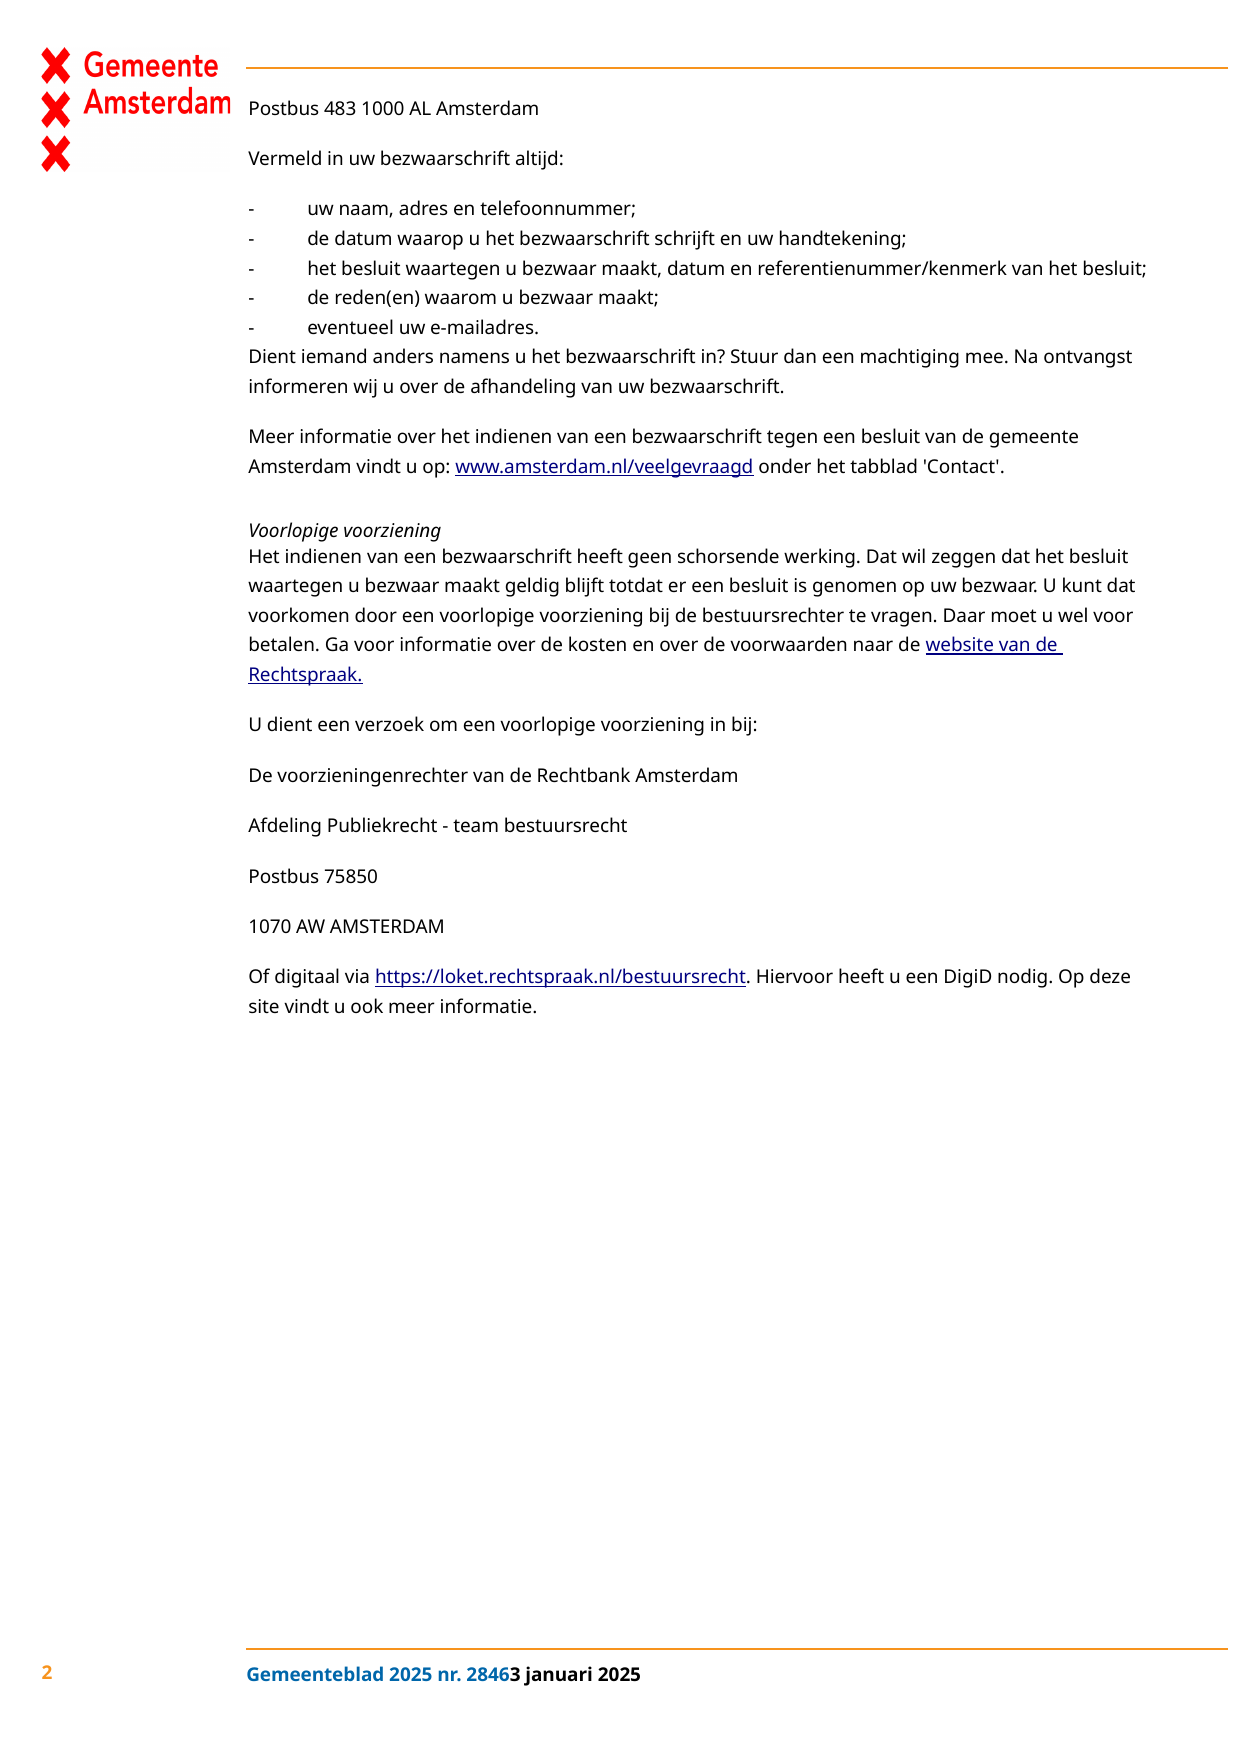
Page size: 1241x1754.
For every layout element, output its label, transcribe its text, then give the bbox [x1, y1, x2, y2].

text Postbus 75850 [248, 863, 1152, 888]
text Of digitaal via https://loket.rechtspraak.nl/bestuursrecht. Hiervoor heeft u een DigiD nodig. Op deze site vindt u ook meer informatie. [248, 964, 1152, 1019]
list uw naam, adres en telefoonnummer; [248, 196, 1152, 221]
text Afdeling Publiekrecht - team bestuursrecht [248, 812, 1152, 838]
text Vermeld in uw bezwaarschrift altijd: [248, 145, 1152, 171]
text Meer informatie over het indienen van een bezwaarschrift tegen een besluit van de gemeente Amsterdam vindt u op: www.amsterdam.nl/veelgevraagd onder het tabblad 'Contact'. [248, 423, 1152, 479]
text Dient iemand anders namens u het bezwaarschrift in? Stuur dan een machtiging mee. Na ontvangst informeren wij u over de afhandeling van uw bezwaarschrift. [248, 343, 1152, 399]
text Voorlopige voorziening [248, 517, 1152, 543]
text 1070 AW AMSTERDAM [248, 913, 1152, 939]
list de reden(en) waarom u bezwaar maakt; [248, 284, 1152, 310]
text Het indienen van een bezwaarschrift heeft geen schorsende werking. Dat wil zeggen dat het besluit waartegen u bezwaar maakt geldig blijft totdat er een besluit is genomen op uw bezwaar. U kunt dat voorkomen door een voorlopige voorziening bij de bestuursrechter te vragen. Daar moet u wel voor betalen. Ga voor informatie over de kosten en over de voorwaarden naar de website van de Rechtspraak. [248, 543, 1152, 687]
picture [41, 47, 231, 172]
list de datum waarop u het bezwaarschrift schrijft en uw handtekening; [248, 225, 1152, 251]
text Postbus 483 1000 AL Amsterdam [248, 95, 1152, 121]
text U dient een verzoek om een voorlopige voorziening in bij: [248, 712, 1152, 737]
list eventueel uw e-mailadres. [248, 314, 1152, 340]
text De voorzieningenrechter van de Rechtbank Amsterdam [248, 762, 1152, 788]
list het besluit waartegen u bezwaar maakt, datum en referentienummer/kenmerk van het besluit; [248, 255, 1152, 281]
